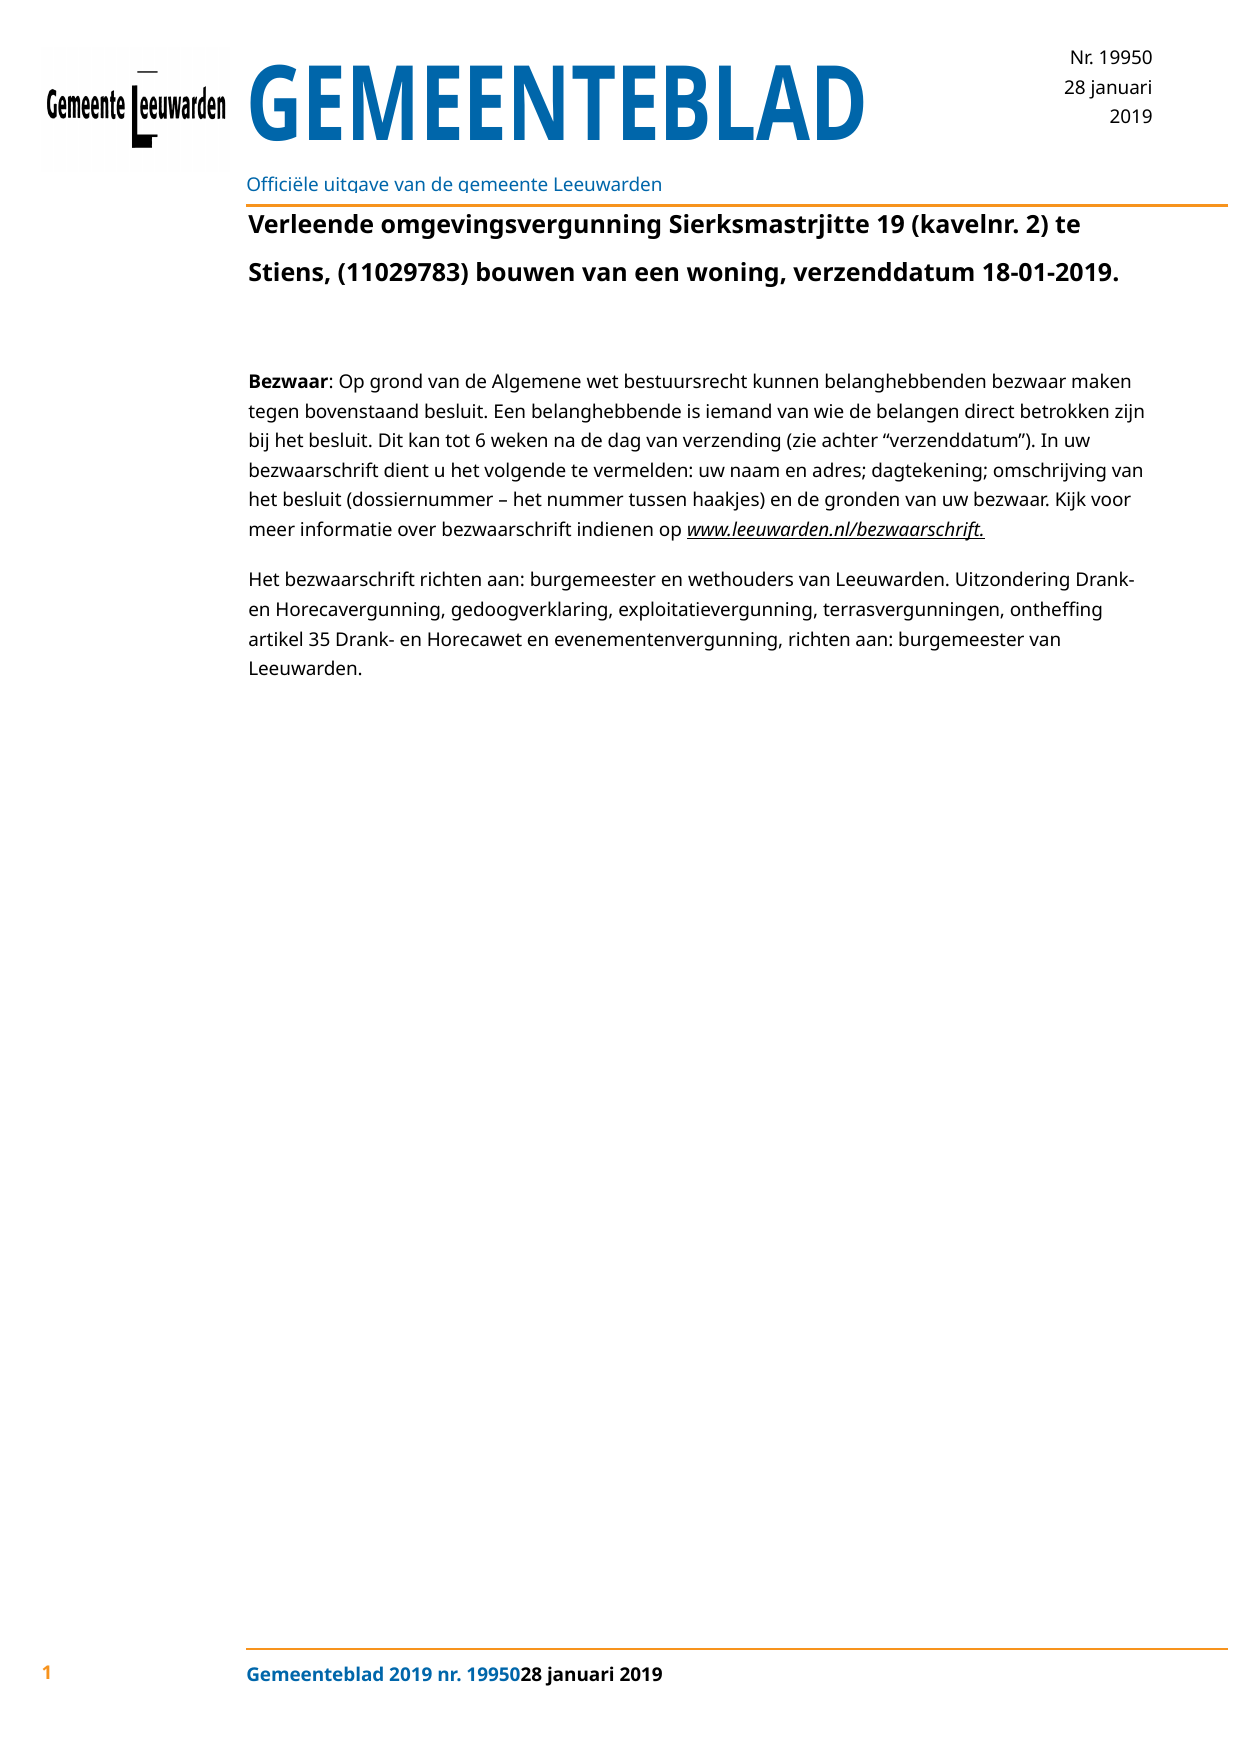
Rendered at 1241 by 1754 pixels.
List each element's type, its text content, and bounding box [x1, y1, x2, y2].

text Verleende omgevingsvergunning Sierksmastrjitte 19 (kavelnr. 2) te Stiens, (11029783) bouwen van een woning, verzenddatum 18-01-2019. [248, 207, 1152, 288]
picture [41, 47, 231, 172]
text Het bezwaarschrift richten aan: burgemeester en wethouders van Leeuwarden. Uitzondering Drank- en Horecavergunning, gedoogverklaring, exploitatievergunning, terrasvergunningen, ontheffing artikel 35 Drank- en Horecawet en evenementenvergunning, richten aan: burgemeester van Leeuwarden. [248, 567, 1152, 681]
text Bezwaar: Op grond van de Algemene wet bestuursrecht kunnen belanghebbenden bezwaar maken tegen bovenstaand besluit. Een belanghebbende is iemand van wie de belangen direct betrokken zijn bij het besluit. Dit kan tot 6 weken na de dag van verzending (zie achter “verzenddatum”). In uw bezwaarschrift dient u het volgende te vermelden: uw naam en adres; dagtekening; omschrijving van het besluit (dossiernummer – het nummer tussen haakjes) en de gronden van uw bezwaar. Kijk voor meer informatie over bezwaarschrift indienen op www.leeuwarden.nl/bezwaarschrift. [248, 368, 1152, 542]
